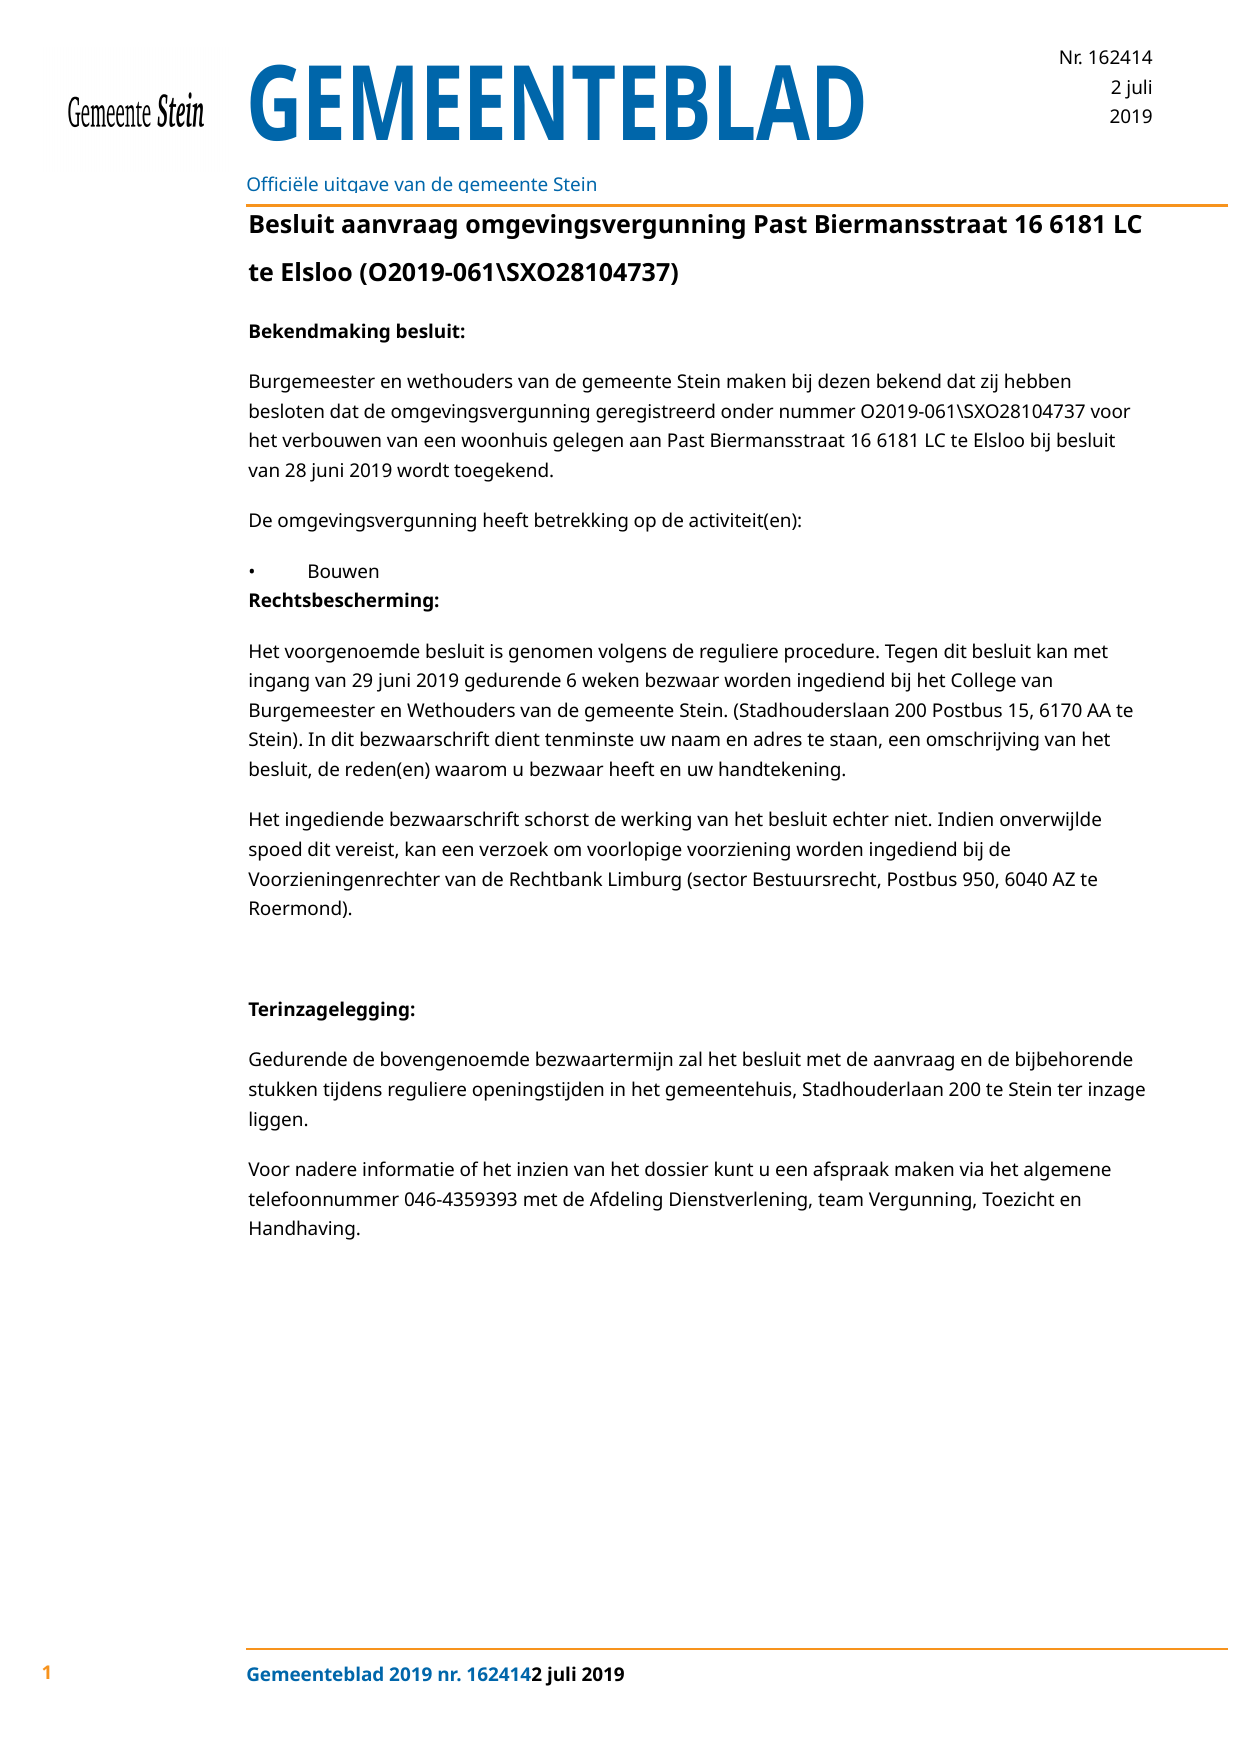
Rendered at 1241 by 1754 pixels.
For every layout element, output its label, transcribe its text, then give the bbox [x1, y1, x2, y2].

text Gedurende de bovengenoemde bezwaartermijn zal het besluit met de aanvraag en de bijbehorende stukken tijdens reguliere openingstijden in het gemeentehuis, Stadhouderlaan 200 te Stein ter inzage liggen. [248, 1047, 1152, 1132]
text Terinzagelegging: [248, 996, 1152, 1022]
text Voor nadere informatie of het inzien van het dossier kunt u een afspraak maken via het algemene telefoonnummer 046-4359393 met de Afdeling Dienstverlening, team Vergunning, Toezicht en Handhaving. [248, 1156, 1152, 1241]
text Besluit aanvraag omgevingsvergunning Past Biermansstraat 16 6181 LC te Elsloo (O2019-061\SXO28104737) [248, 207, 1152, 288]
picture [41, 47, 231, 172]
text Burgemeester en wethouders van de gemeente Stein maken bij dezen bekend dat zij hebben besloten dat de omgevingsvergunning geregistreerd onder nummer O2019-061\SXO28104737 voor het verbouwen van een woonhuis gelegen aan Past Biermansstraat 16 6181 LC te Elsloo bij besluit van 28 juni 2019 wordt toegekend. [248, 368, 1152, 483]
text Het ingediende bezwaarschrift schorst de werking van het besluit echter niet. Indien onverwijlde spoed dit vereist, kan een verzoek om voorlopige voorziening worden ingediend bij de Voorzieningenrechter van de Rechtbank Limburg (sector Bestuursrecht, Postbus 950, 6040 AZ te Roermond). [248, 807, 1152, 921]
list Bouwen [248, 558, 1152, 584]
text Rechtsbescherming: [248, 587, 1152, 613]
text Het voorgenoemde besluit is genomen volgens de reguliere procedure. Tegen dit besluit kan met ingang van 29 juni 2019 gedurende 6 weken bezwaar worden ingediend bij het College van Burgemeester en Wethouders van de gemeente Stein. (Stadhouderslaan 200 Postbus 15, 6170 AA te Stein). In dit bezwaarschrift dient tenminste uw naam en adres te staan, een omschrijving van het besluit, de reden(en) waarom u bezwaar heeft en uw handtekening. [248, 638, 1152, 782]
text De omgevingsvergunning heeft betrekking op de activiteit(en): [248, 507, 1152, 533]
text Bekendmaking besluit: [248, 318, 1152, 344]
